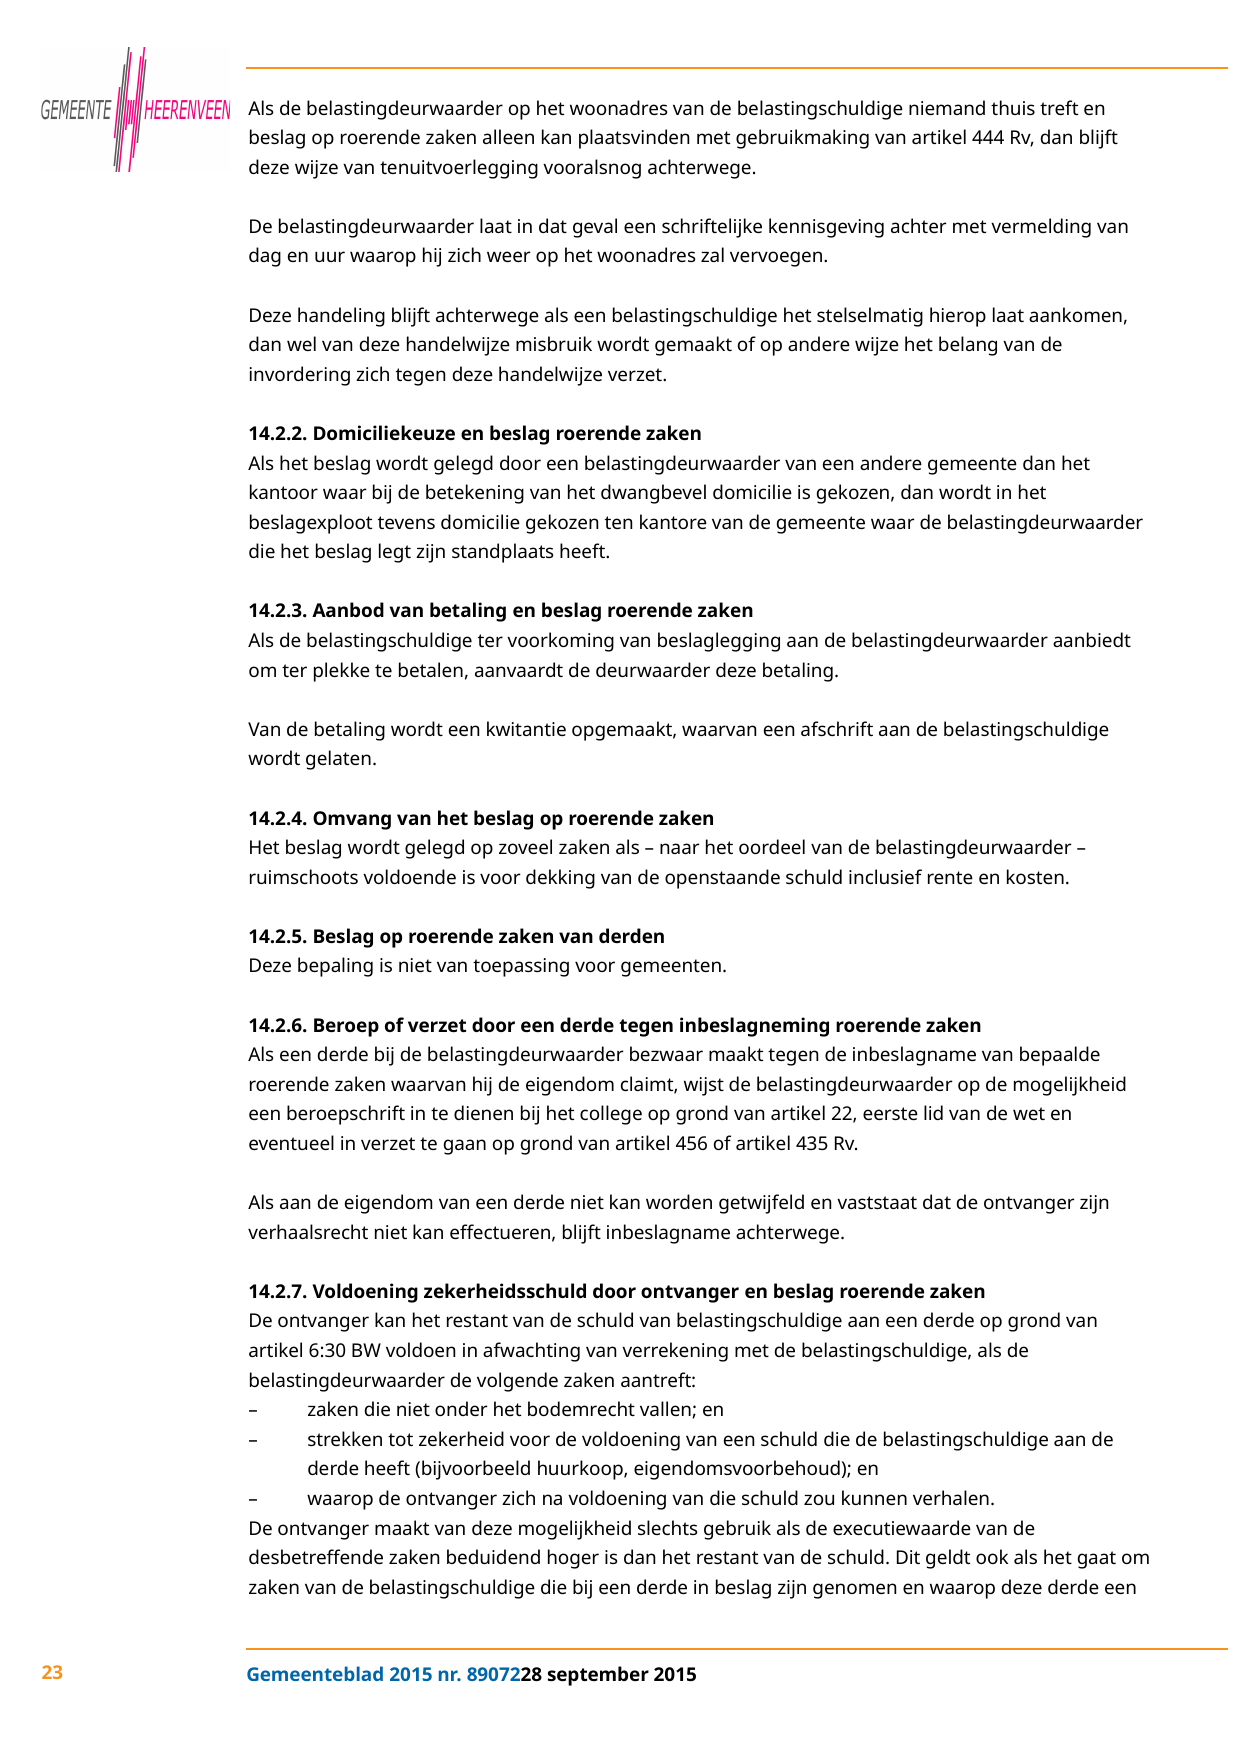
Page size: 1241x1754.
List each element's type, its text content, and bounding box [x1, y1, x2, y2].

text De ontvanger maakt van deze mogelijkheid slechts gebruik als de executiewaarde van de desbetreffende zaken beduidend hoger is dan het restant van de schuld. Dit geldt ook als het gaat om zaken van de belastingschuldige die bij een derde in beslag zijn genomen en waarop deze derde een [248, 1515, 1152, 1600]
text Deze handeling blijft achterwege als een belastingschuldige het stelselmatig hierop laat aankomen, dan wel van deze handelwijze misbruik wordt gemaakt of op andere wijze het belang van de invordering zich tegen deze handelwijze verzet. [248, 302, 1152, 387]
text Als een derde bij de belastingdeurwaarder bezwaar maakt tegen de inbeslagname van bepaalde roerende zaken waarvan hij de eigendom claimt, wijst de belastingdeurwaarder op de mogelijkheid een beroepschrift in te dienen bij het college op grond van artikel 22, eerste lid van de wet en eventueel in verzet te gaan op grond van artikel 456 of artikel 435 Rv. [248, 1041, 1152, 1156]
text De belastingdeurwaarder laat in dat geval een schriftelijke kennisgeving achter met vermelding van dag en uur waarop hij zich weer op het woonadres zal vervoegen. [248, 213, 1152, 268]
picture [41, 47, 231, 172]
text 14.2.7. Voldoening zekerheidsschuld door ontvanger en beslag roerende zaken [248, 1278, 1152, 1304]
text Deze bepaling is niet van toepassing voor gemeenten. [248, 953, 1152, 978]
text 14.2.4. Omvang van het beslag op roerende zaken [248, 805, 1152, 831]
text Als de belastingdeurwaarder op het woonadres van de belastingschuldige niemand thuis treft en beslag op roerende zaken alleen kan plaatsvinden met gebruikmaking van artikel 444 Rv, dan blijft deze wijze van tenuitvoerlegging vooralsnog achterwege. [248, 95, 1152, 180]
text 14.2.5. Beslag op roerende zaken van derden [248, 923, 1152, 949]
text Als het beslag wordt gelegd door een belastingdeurwaarder van een andere gemeente dan het kantoor waar bij de betekening van het dwangbevel domicilie is gekozen, dan wordt in het beslagexploot tevens domicilie gekozen ten kantore van de gemeente waar de belastingdeurwaarder die het beslag legt zijn standplaats heeft. [248, 450, 1152, 564]
text Als de belastingschuldige ter voorkoming van beslaglegging aan de belastingdeurwaarder aanbiedt om ter plekke te betalen, aanvaardt de deurwaarder deze betaling. [248, 627, 1152, 683]
text Als aan de eigendom van een derde niet kan worden getwijfeld en vaststaat dat de ontvanger zijn verhaalsrecht niet kan effectueren, blijft inbeslagname achterwege. [248, 1189, 1152, 1245]
text Van de betaling wordt een kwitantie opgemaakt, waarvan een afschrift aan de belastingschuldige wordt gelaten. [248, 716, 1152, 771]
list zaken die niet onder het bodemrecht vallen; en [248, 1396, 1152, 1422]
text 14.2.3. Aanbod van betaling en beslag roerende zaken [248, 598, 1152, 623]
list waarop de ontvanger zich na voldoening van die schuld zou kunnen verhalen. [248, 1485, 1152, 1511]
list strekken tot zekerheid voor de voldoening van een schuld die de belastingschuldige aan de derde heeft (bijvoorbeeld huurkoop, eigendomsvoorbehoud); en [248, 1426, 1152, 1481]
text Het beslag wordt gelegd op zoveel zaken als – naar het oordeel van de belastingdeurwaarder – ruimschoots voldoende is voor dekking van de openstaande schuld inclusief rente en kosten. [248, 834, 1152, 890]
text 14.2.6. Beroep of verzet door een derde tegen inbeslagneming roerende zaken [248, 1012, 1152, 1038]
text De ontvanger kan het restant van de schuld van belastingschuldige aan een derde op grond van artikel 6:30 BW voldoen in afwachting van verrekening met de belastingschuldige, als de belastingdeurwaarder de volgende zaken aantreft: [248, 1308, 1152, 1393]
text 14.2.2. Domiciliekeuze en beslag roerende zaken [248, 420, 1152, 446]
